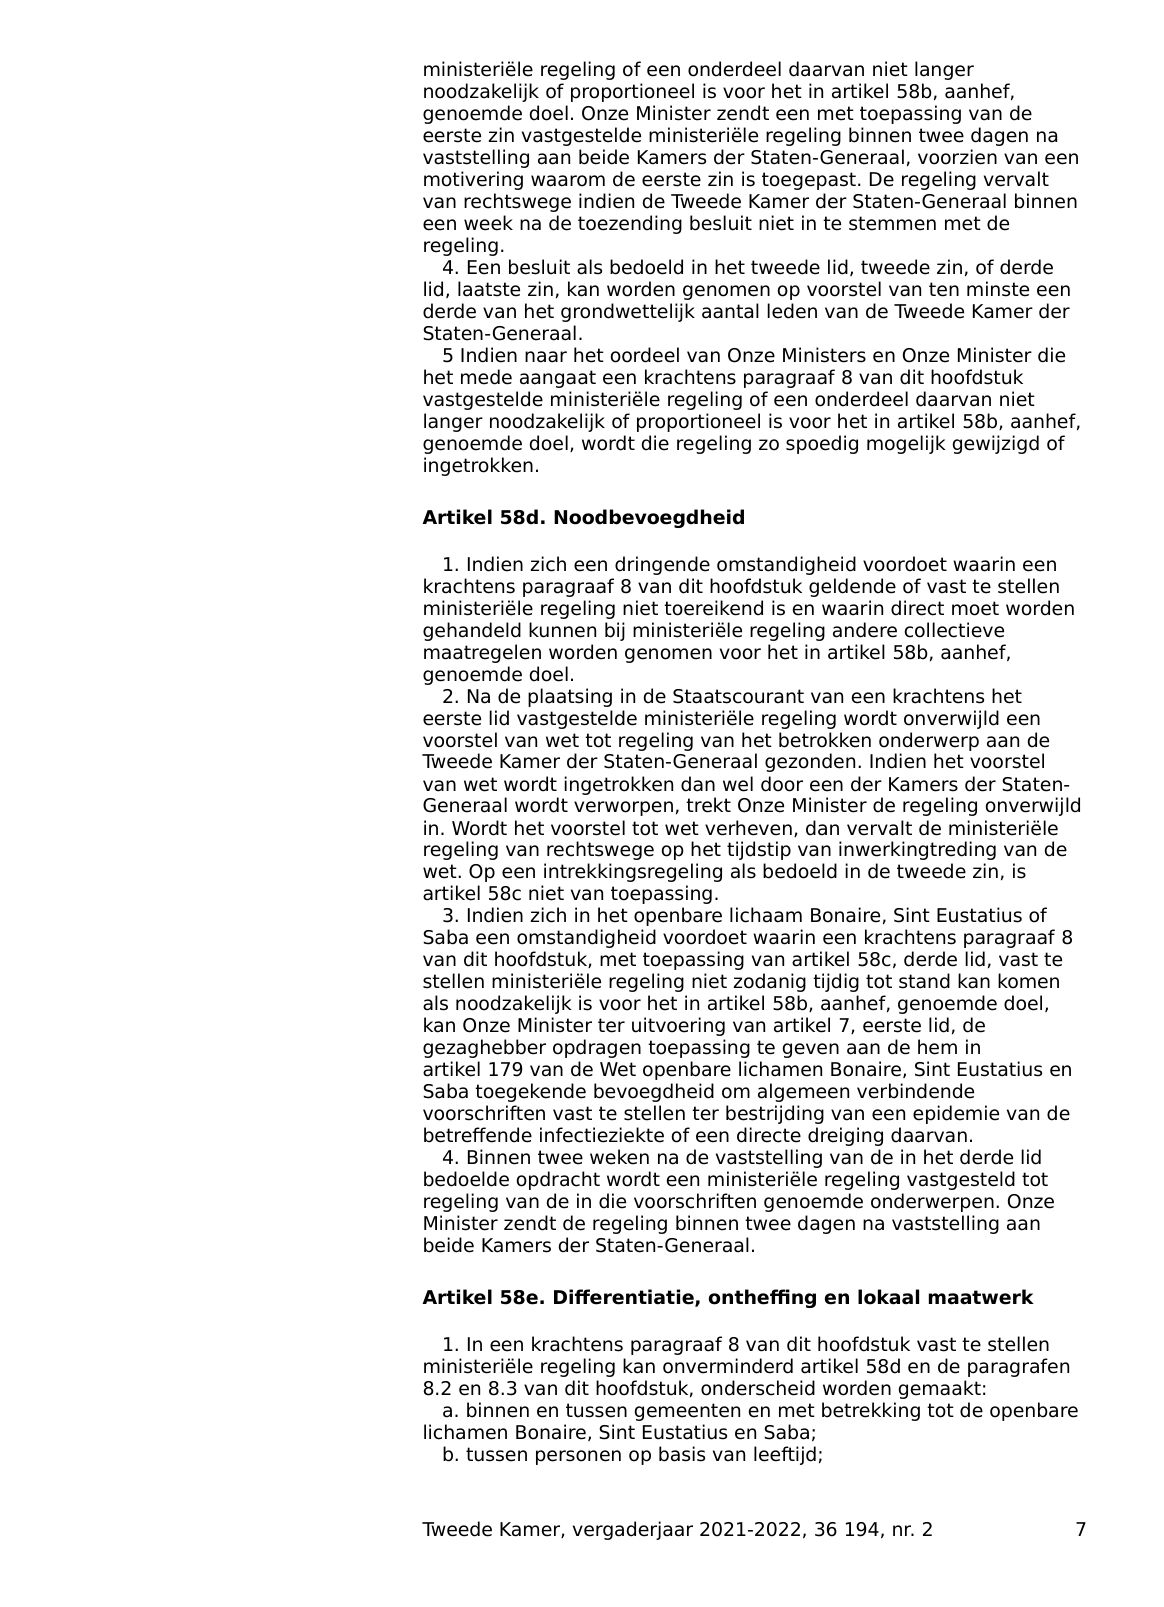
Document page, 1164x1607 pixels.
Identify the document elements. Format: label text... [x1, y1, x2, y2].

text 3. Indien zich in het openbare lichaam Bonaire, Sint Eustatius of Saba een omstandigheid voordoet waarin een krachtens paragraaf 8 van dit hoofdstuk, met toepassing van artikel 58c, derde lid, vast te stellen ministeriële regeling niet zodanig tijdig tot stand kan komen als noodzakelijk is voor het in artikel 58b, aanhef, genoemde doel, kan Onze Minister ter uitvoering van artikel 7, eerste lid, de gezaghebber opdragen toepassing te geven aan de hem in artikel 179 van de Wet openbare lichamen Bonaire, Sint Eustatius en Saba toegekende bevoegdheid om algemeen verbindende voorschriften vast te stellen ter bestrijding van een epidemie van de betreffende infectieziekte of een directe dreiging daarvan. [422, 905, 1087, 1147]
text 2. Na de plaatsing in de Staatscourant van een krachtens het eerste lid vastgestelde ministeriële regeling wordt onverwijld een voorstel van wet tot regeling van het betrokken onderwerp aan de Tweede Kamer der Staten-Generaal gezonden. Indien het voorstel van wet wordt ingetrokken dan wel door een der Kamers der Staten-Generaal wordt verworpen, trekt Onze Minister de regeling onverwijld in. Wordt het voorstel tot wet verheven, dan vervalt de ministeriële regeling van rechtswege op het tijdstip van inwerkingtreding van de wet. Op een intrekkingsregeling als bedoeld in de tweede zin, is artikel 58c niet van toepassing. [422, 686, 1087, 905]
text 1. In een krachtens paragraaf 8 van dit hoofdstuk vast te stellen ministeriële regeling kan onverminderd artikel 58d en de paragrafen 8.2 en 8.3 van dit hoofdstuk, onderscheid worden gemaakt: [422, 1334, 1087, 1400]
text b. tussen personen op basis van leeftijd; [422, 1444, 1087, 1466]
text 4. Binnen twee weken na de vaststelling van de in het derde lid bedoelde opdracht wordt een ministeriële regeling vastgesteld tot regeling van de in die voorschriften genoemde onderwerpen. Onze Minister zendt de regeling binnen twee dagen na vaststelling aan beide Kamers der Staten-Generaal. [422, 1147, 1087, 1257]
subtitle Artikel 58e. Differentiatie, ontheffing en lokaal maatwerk [422, 1287, 1087, 1309]
text a. binnen en tussen gemeenten en met betrekking tot de openbare lichamen Bonaire, Sint Eustatius en Saba; [422, 1400, 1087, 1444]
text 4. Een besluit als bedoeld in het tweede lid, tweede zin, of derde lid, laatste zin, kan worden genomen op voorstel van ten minste een derde van het grondwettelijk aantal leden van de Tweede Kamer der Staten-Generaal. [422, 257, 1087, 345]
text 1. Indien zich een dringende omstandigheid voordoet waarin een krachtens paragraaf 8 van dit hoofdstuk geldende of vast te stellen ministeriële regeling niet toereikend is en waarin direct moet worden gehandeld kunnen bij ministeriële regeling andere collectieve maatregelen worden genomen voor het in artikel 58b, aanhef, genoemde doel. [422, 554, 1087, 686]
text ministeriële regeling of een onderdeel daarvan niet langer noodzakelijk of proportioneel is voor het in artikel 58b, aanhef, genoemde doel. Onze Minister zendt een met toepassing van de eerste zin vastgestelde ministeriële regeling binnen twee dagen na vaststelling aan beide Kamers der Staten-Generaal, voorzien van een motivering waarom de eerste zin is toegepast. De regeling vervalt van rechtswege indien de Tweede Kamer der Staten-Generaal binnen een week na de toezending besluit niet in te stemmen met de regeling. [422, 59, 1087, 257]
subtitle Artikel 58d. Noodbevoegdheid [422, 507, 1087, 529]
text 5 Indien naar het oordeel van Onze Ministers en Onze Minister die het mede aangaat een krachtens paragraaf 8 van dit hoofdstuk vastgestelde ministeriële regeling of een onderdeel daarvan niet langer noodzakelijk of proportioneel is voor het in artikel 58b, aanhef, genoemde doel, wordt die regeling zo spoedig mogelijk gewijzigd of ingetrokken. [422, 345, 1087, 477]
